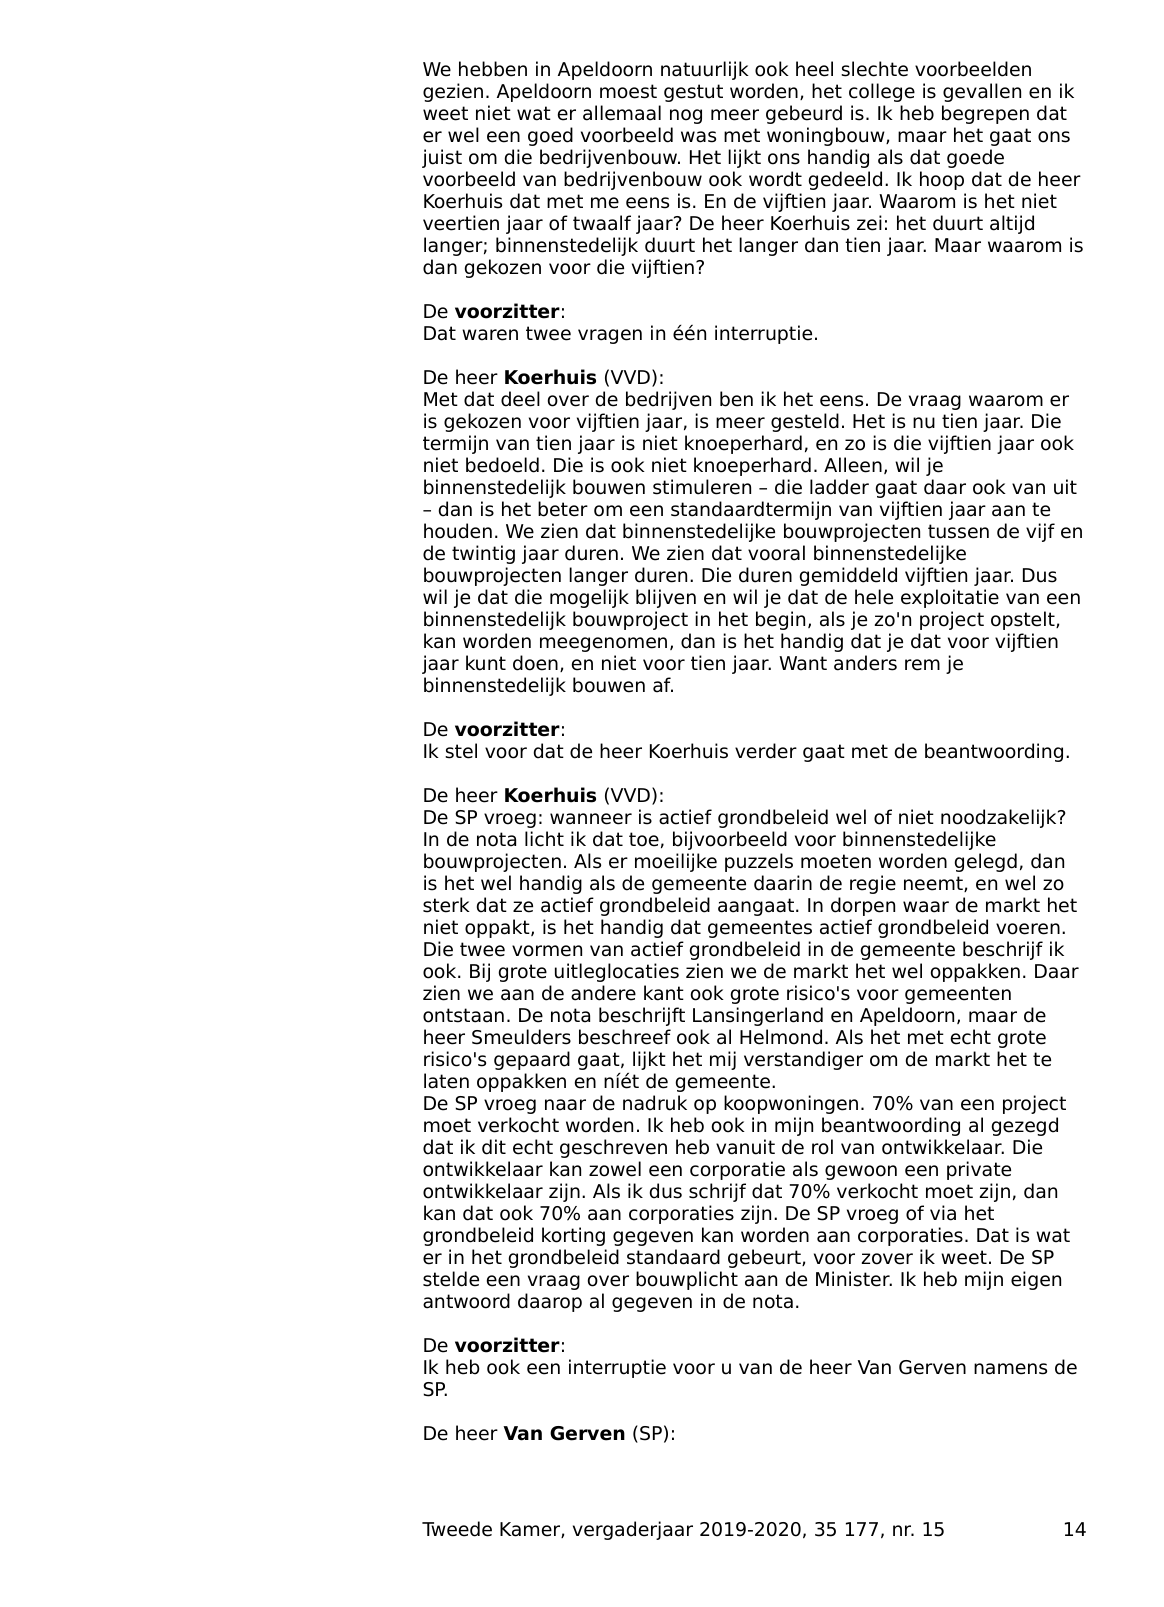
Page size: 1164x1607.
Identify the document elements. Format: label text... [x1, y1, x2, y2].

text De voorzitter: [422, 1335, 1087, 1357]
text Met dat deel over de bedrijven ben ik het eens. De vraag waarom er is gekozen voor vijftien jaar, is meer gesteld. Het is nu tien jaar. Die termijn van tien jaar is niet knoeperhard, en zo is die vijftien jaar ook niet bedoeld. Die is ook niet knoeperhard. Alleen, wil je binnenstedelijk bouwen stimuleren – die ladder gaat daar ook van uit – dan is het beter om een standaardtermijn van vijftien jaar aan te houden. We zien dat binnenstedelijke bouwprojecten tussen de vijf en de twintig jaar duren. We zien dat vooral binnenstedelijke bouwprojecten langer duren. Die duren gemiddeld vijftien jaar. Dus wil je dat die mogelijk blijven en wil je dat de hele exploitatie van een binnenstedelijk bouwproject in het begin, als je zo'n project opstelt, kan worden meegenomen, dan is het handig dat je dat voor vijftien jaar kunt doen, en niet voor tien jaar. Want anders rem je binnenstedelijk bouwen af. [422, 389, 1087, 697]
text De voorzitter: [422, 719, 1087, 741]
text De SP vroeg naar de nadruk op koopwoningen. 70% van een project moet verkocht worden. Ik heb ook in mijn beantwoording al gezegd dat ik dit echt geschreven heb vanuit de rol van ontwikkelaar. Die ontwikkelaar kan zowel een corporatie als gewoon een private ontwikkelaar zijn. Als ik dus schrijf dat 70% verkocht moet zijn, dan kan dat ook 70% aan corporaties zijn. De SP vroeg of via het grondbeleid korting gegeven kan worden aan corporaties. Dat is wat er in het grondbeleid standaard gebeurt, voor zover ik weet. De SP stelde een vraag over bouwplicht aan de Minister. Ik heb mijn eigen antwoord daarop al gegeven in de nota. [422, 1093, 1087, 1313]
text De heer Van Gerven (SP): [422, 1423, 1087, 1445]
text Dat waren twee vragen in één interruptie. [422, 323, 1087, 345]
text De heer Koerhuis (VVD): [422, 785, 1087, 807]
text De heer Koerhuis (VVD): [422, 367, 1087, 389]
text Ik heb ook een interruptie voor u van de heer Van Gerven namens de SP. [422, 1357, 1087, 1401]
text We hebben in Apeldoorn natuurlijk ook heel slechte voorbeelden gezien. Apeldoorn moest gestut worden, het college is gevallen en ik weet niet wat er allemaal nog meer gebeurd is. Ik heb begrepen dat er wel een goed voorbeeld was met woningbouw, maar het gaat ons juist om die bedrijvenbouw. Het lijkt ons handig als dat goede voorbeeld van bedrijvenbouw ook wordt gedeeld. Ik hoop dat de heer Koerhuis dat met me eens is. En de vijftien jaar. Waarom is het niet veertien jaar of twaalf jaar? De heer Koerhuis zei: het duurt altijd langer; binnenstedelijk duurt het langer dan tien jaar. Maar waarom is dan gekozen voor die vijftien? [422, 59, 1087, 279]
text Ik stel voor dat de heer Koerhuis verder gaat met de beantwoording. [422, 741, 1087, 763]
text De voorzitter: [422, 301, 1087, 323]
text De SP vroeg: wanneer is actief grondbeleid wel of niet noodzakelijk? In de nota licht ik dat toe, bijvoorbeeld voor binnenstedelijke bouwprojecten. Als er moeilijke puzzels moeten worden gelegd, dan is het wel handig als de gemeente daarin de regie neemt, en wel zo sterk dat ze actief grondbeleid aangaat. In dorpen waar de markt het niet oppakt, is het handig dat gemeentes actief grondbeleid voeren. Die twee vormen van actief grondbeleid in de gemeente beschrijf ik ook. Bij grote uitleglocaties zien we de markt het wel oppakken. Daar zien we aan de andere kant ook grote risico's voor gemeenten ontstaan. De nota beschrijft Lansingerland en Apeldoorn, maar de heer Smeulders beschreef ook al Helmond. Als het met echt grote risico's gepaard gaat, lijkt het mij verstandiger om de markt het te laten oppakken en níét de gemeente. [422, 807, 1087, 1093]
